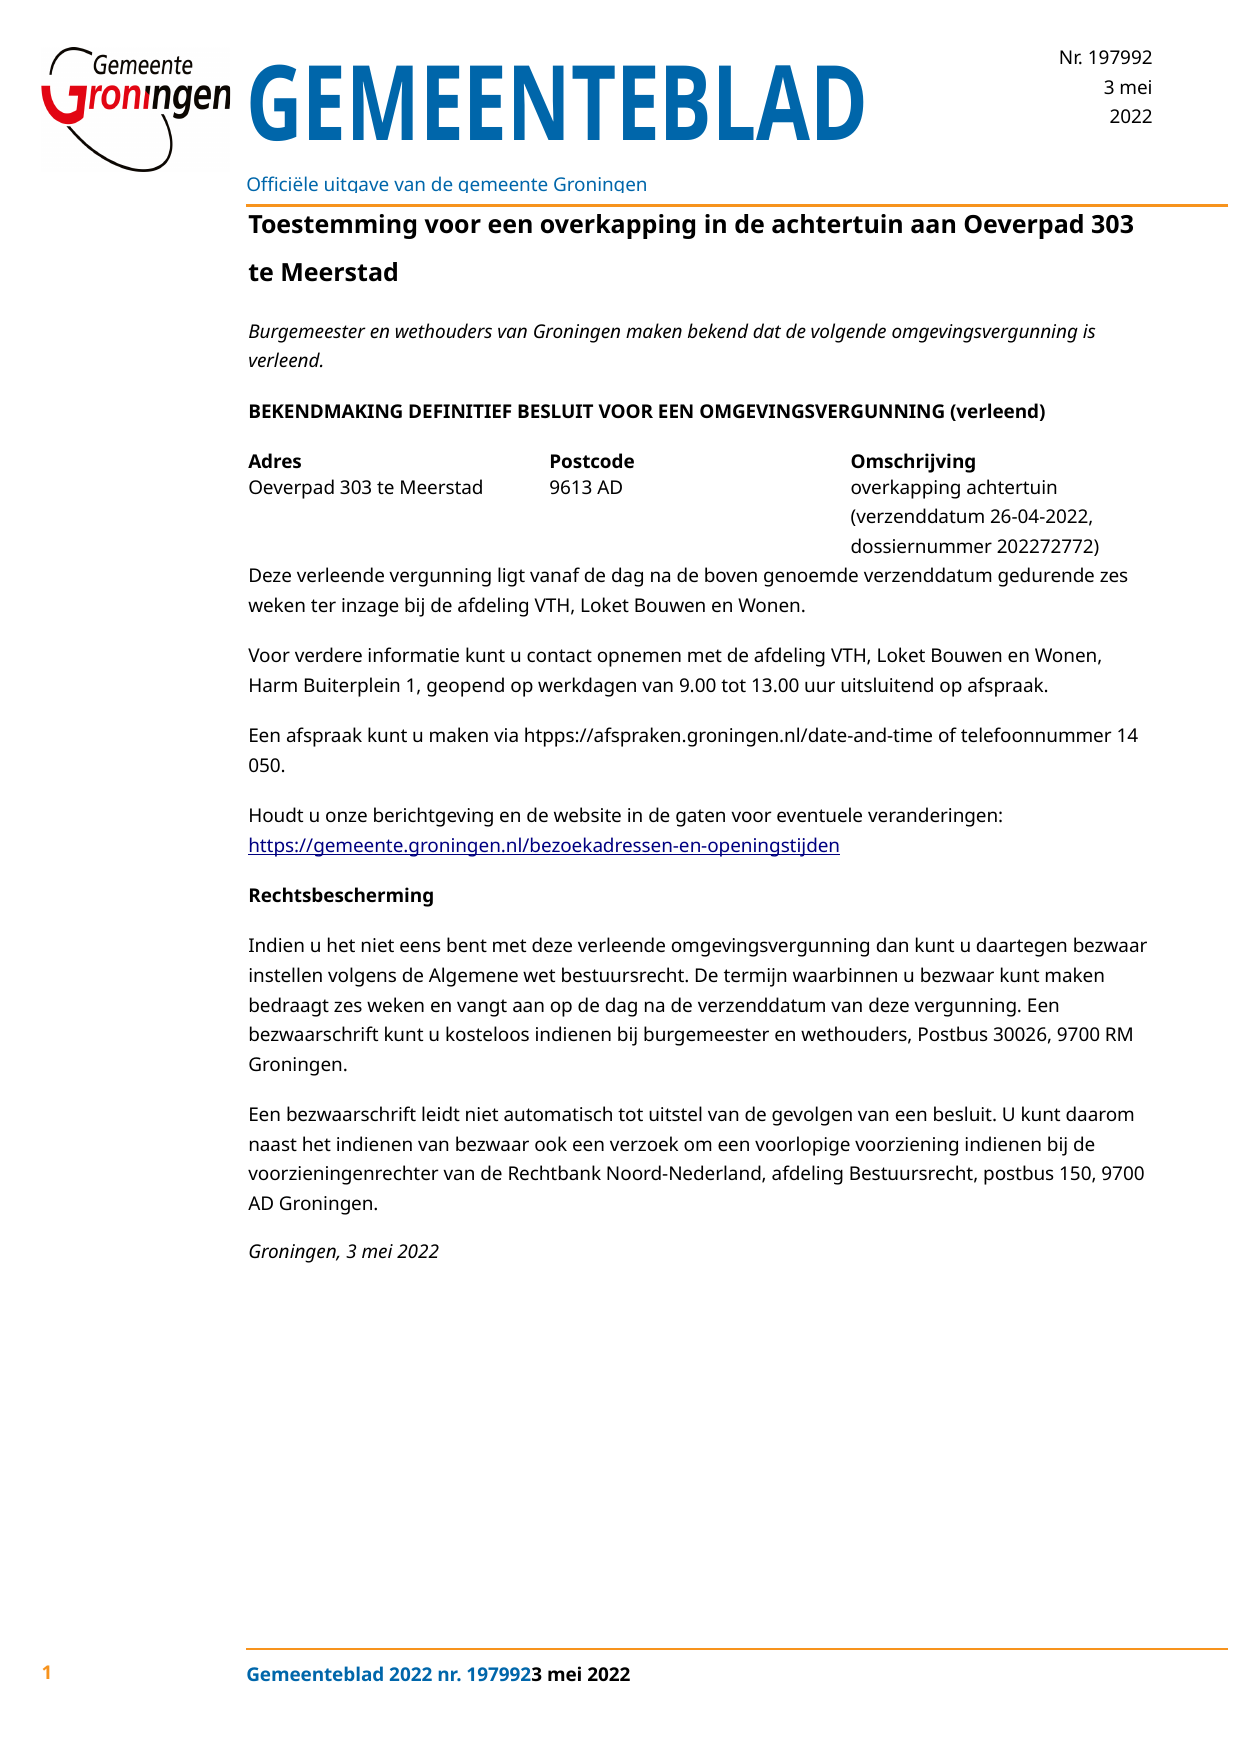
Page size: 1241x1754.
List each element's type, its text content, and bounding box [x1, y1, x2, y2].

text Indien u het niet eens bent met deze verleende omgevingsvergunning dan kunt u daartegen bezwaar instellen volgens de Algemene wet bestuursrecht. De termijn waarbinnen u bezwaar kunt maken bedraagt zes weken en vangt aan op de dag na de verzenddatum van deze vergunning. Een bezwaarschrift kunt u kosteloos indienen bij burgemeester en wethouders, Postbus 30026, 9700 RM Groningen. [248, 933, 1152, 1077]
text Een bezwaarschrift leidt niet automatisch tot uitstel van de gevolgen van een besluit. U kunt daarom naast het indienen van bezwaar ook een verzoek om een voorlopige voorziening indienen bij de voorzieningenrechter van de Rechtbank Noord-Nederland, afdeling Bestuursrecht, postbus 150, 9700 AD Groningen. [248, 1101, 1152, 1216]
text Deze verleende vergunning ligt vanaf de dag na de boven genoemde verzenddatum gedurende zes weken ter inzage bij de afdeling VTH, Loket Bouwen en Wonen. [248, 562, 1152, 618]
text Groningen, 3 mei 2022 [248, 1238, 1152, 1264]
table_header Postcode [549, 449, 850, 474]
text Houdt u onze berichtgeving en de website in de gaten voor eventuele veranderingen: https://gemeente.groningen.nl/bezoekadressen-en-openingstijden [248, 802, 1152, 858]
picture [41, 47, 231, 172]
table_cell 9613 AD [549, 474, 850, 559]
text BEKENDMAKING DEFINITIEF BESLUIT VOOR EEN OMGEVINGSVERGUNNING (verleend) [248, 398, 1152, 424]
text Burgemeester en wethouders van Groningen maken bekend dat de volgende omgevingsvergunning is verleend. [248, 318, 1152, 373]
text Een afspraak kunt u maken via htpps://afspraken.groningen.nl/date-and-time of telefoonnummer 14 050. [248, 722, 1152, 778]
text Toestemming voor een overkapping in de achtertuin aan Oeverpad 303 te Meerstad [248, 207, 1152, 288]
text Voor verdere informatie kunt u contact opnemen met de afdeling VTH, Loket Bouwen en Wonen, Harm Buiterplein 1, geopend op werkdagen van 9.00 tot 13.00 uur uitsluitend op afspraak. [248, 642, 1152, 698]
table_cell overkapping achtertuin (verzenddatum 26-04-2022, dossiernummer 202272772) [850, 474, 1152, 559]
table_header Omschrijving [850, 449, 1152, 474]
table_cell Oeverpad 303 te Meerstad [248, 474, 549, 559]
table_header Adres [248, 449, 549, 474]
text Rechtsbescherming [248, 882, 1152, 908]
